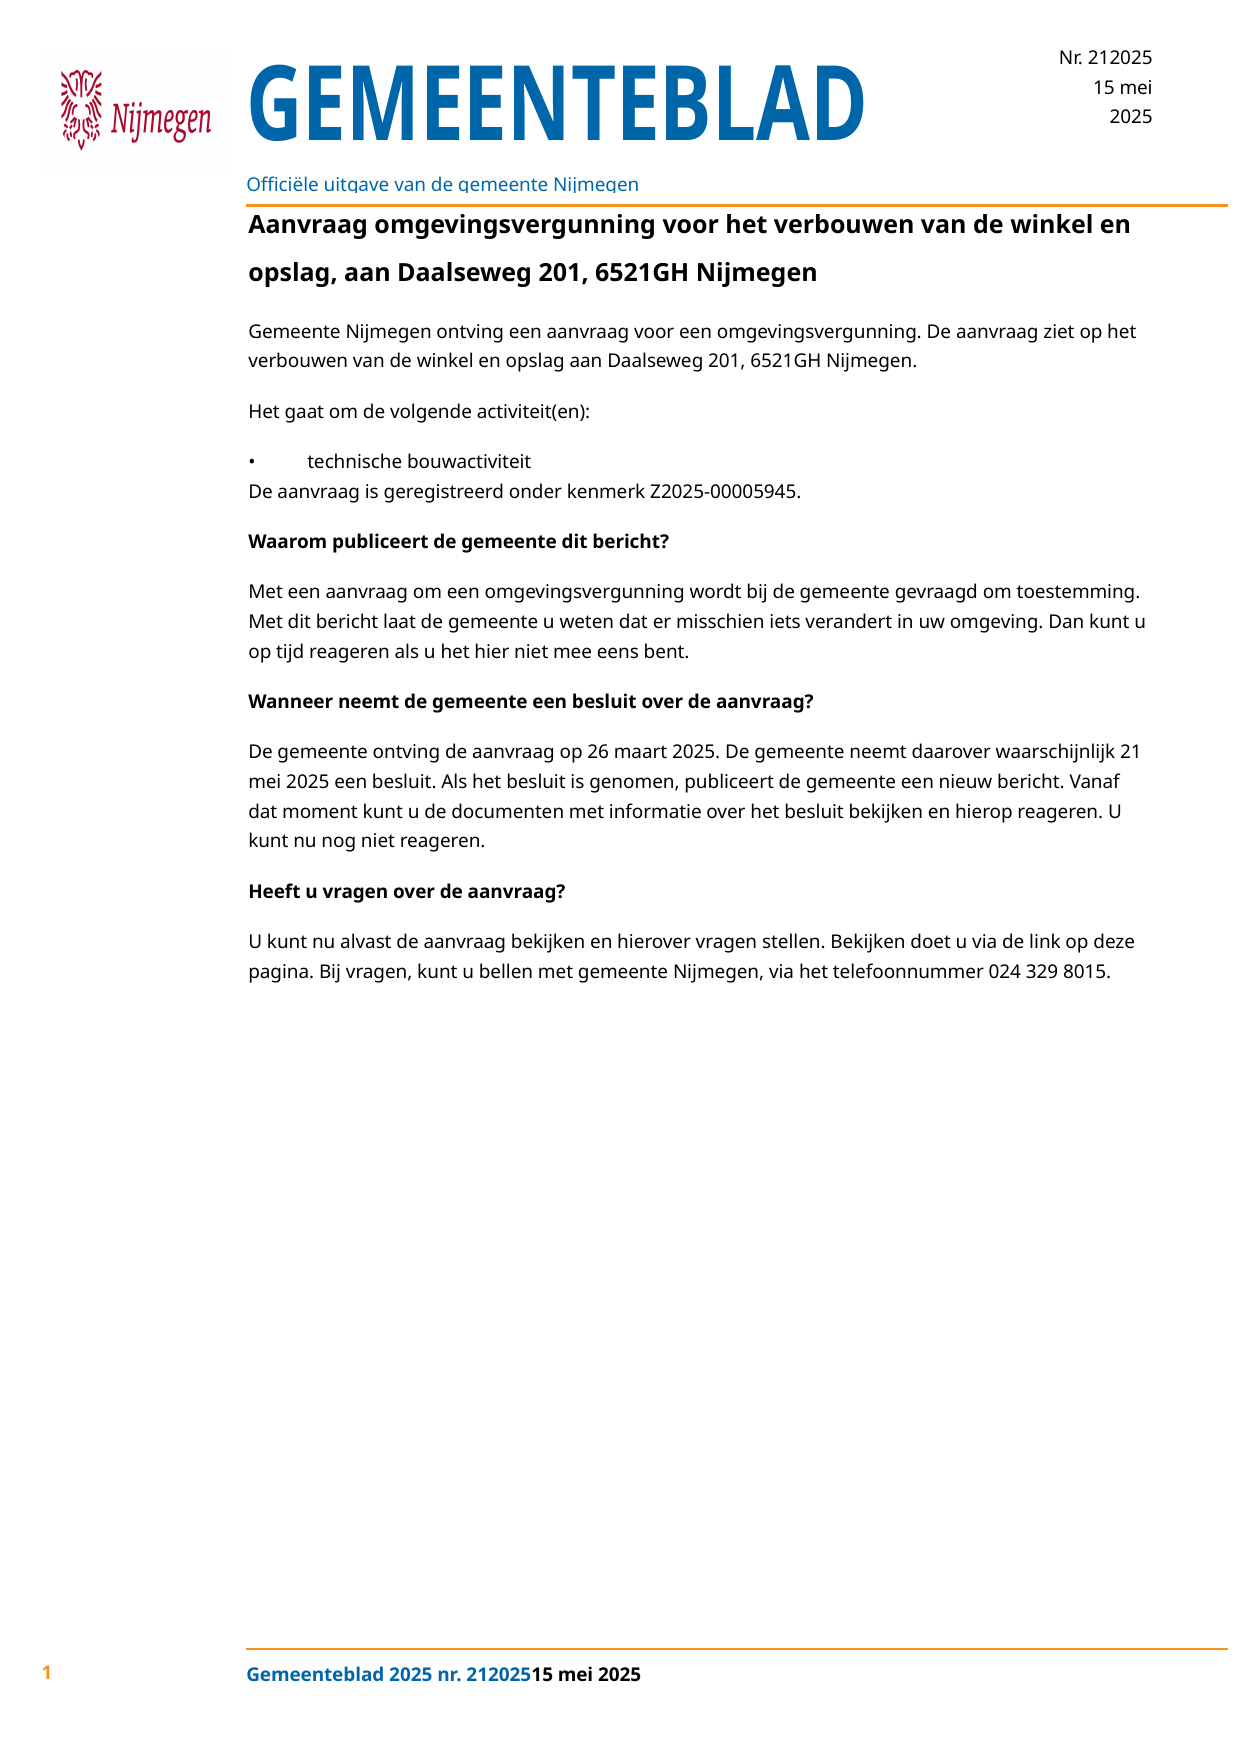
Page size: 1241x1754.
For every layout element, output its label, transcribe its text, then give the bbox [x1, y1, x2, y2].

text Heeft u vragen over de aanvraag? [248, 878, 1152, 904]
text Aanvraag omgevingsvergunning voor het verbouwen van de winkel en opslag, aan Daalseweg 201, 6521GH Nijmegen [248, 207, 1152, 288]
text De aanvraag is geregistreerd onder kenmerk Z2025-00005945. [248, 478, 1152, 504]
text De gemeente ontving de aanvraag op 26 maart 2025. De gemeente neemt daarover waarschijnlijk 21 mei 2025 een besluit. Als het besluit is genomen, publiceert de gemeente een nieuw bericht. Vanaf dat moment kunt u de documenten met informatie over het besluit bekijken en hierop reageren. U kunt nu nog niet reageren. [248, 739, 1152, 853]
list technische bouwactiviteit [248, 448, 1152, 474]
text Met een aanvraag om een omgevingsvergunning wordt bij de gemeente gevraagd om toestemming. Met dit bericht laat de gemeente u weten dat er misschien iets verandert in uw omgeving. Dan kunt u op tijd reageren als u het hier niet mee eens bent. [248, 579, 1152, 664]
text Wanneer neemt de gemeente een besluit over de aanvraag? [248, 688, 1152, 714]
text Het gaat om de volgende activiteit(en): [248, 398, 1152, 424]
text Waarom publiceert de gemeente dit bericht? [248, 528, 1152, 554]
text U kunt nu alvast de aanvraag bekijken en hierover vragen stellen. Bekijken doet u via de link op deze pagina. Bij vragen, kunt u bellen met gemeente Nijmegen, via het telefoonnummer 024 329 8015. [248, 928, 1152, 984]
text Gemeente Nijmegen ontving een aanvraag voor een omgevingsvergunning. De aanvraag ziet op het verbouwen van de winkel en opslag aan Daalseweg 201, 6521GH Nijmegen. [248, 318, 1152, 373]
picture [41, 47, 231, 172]
